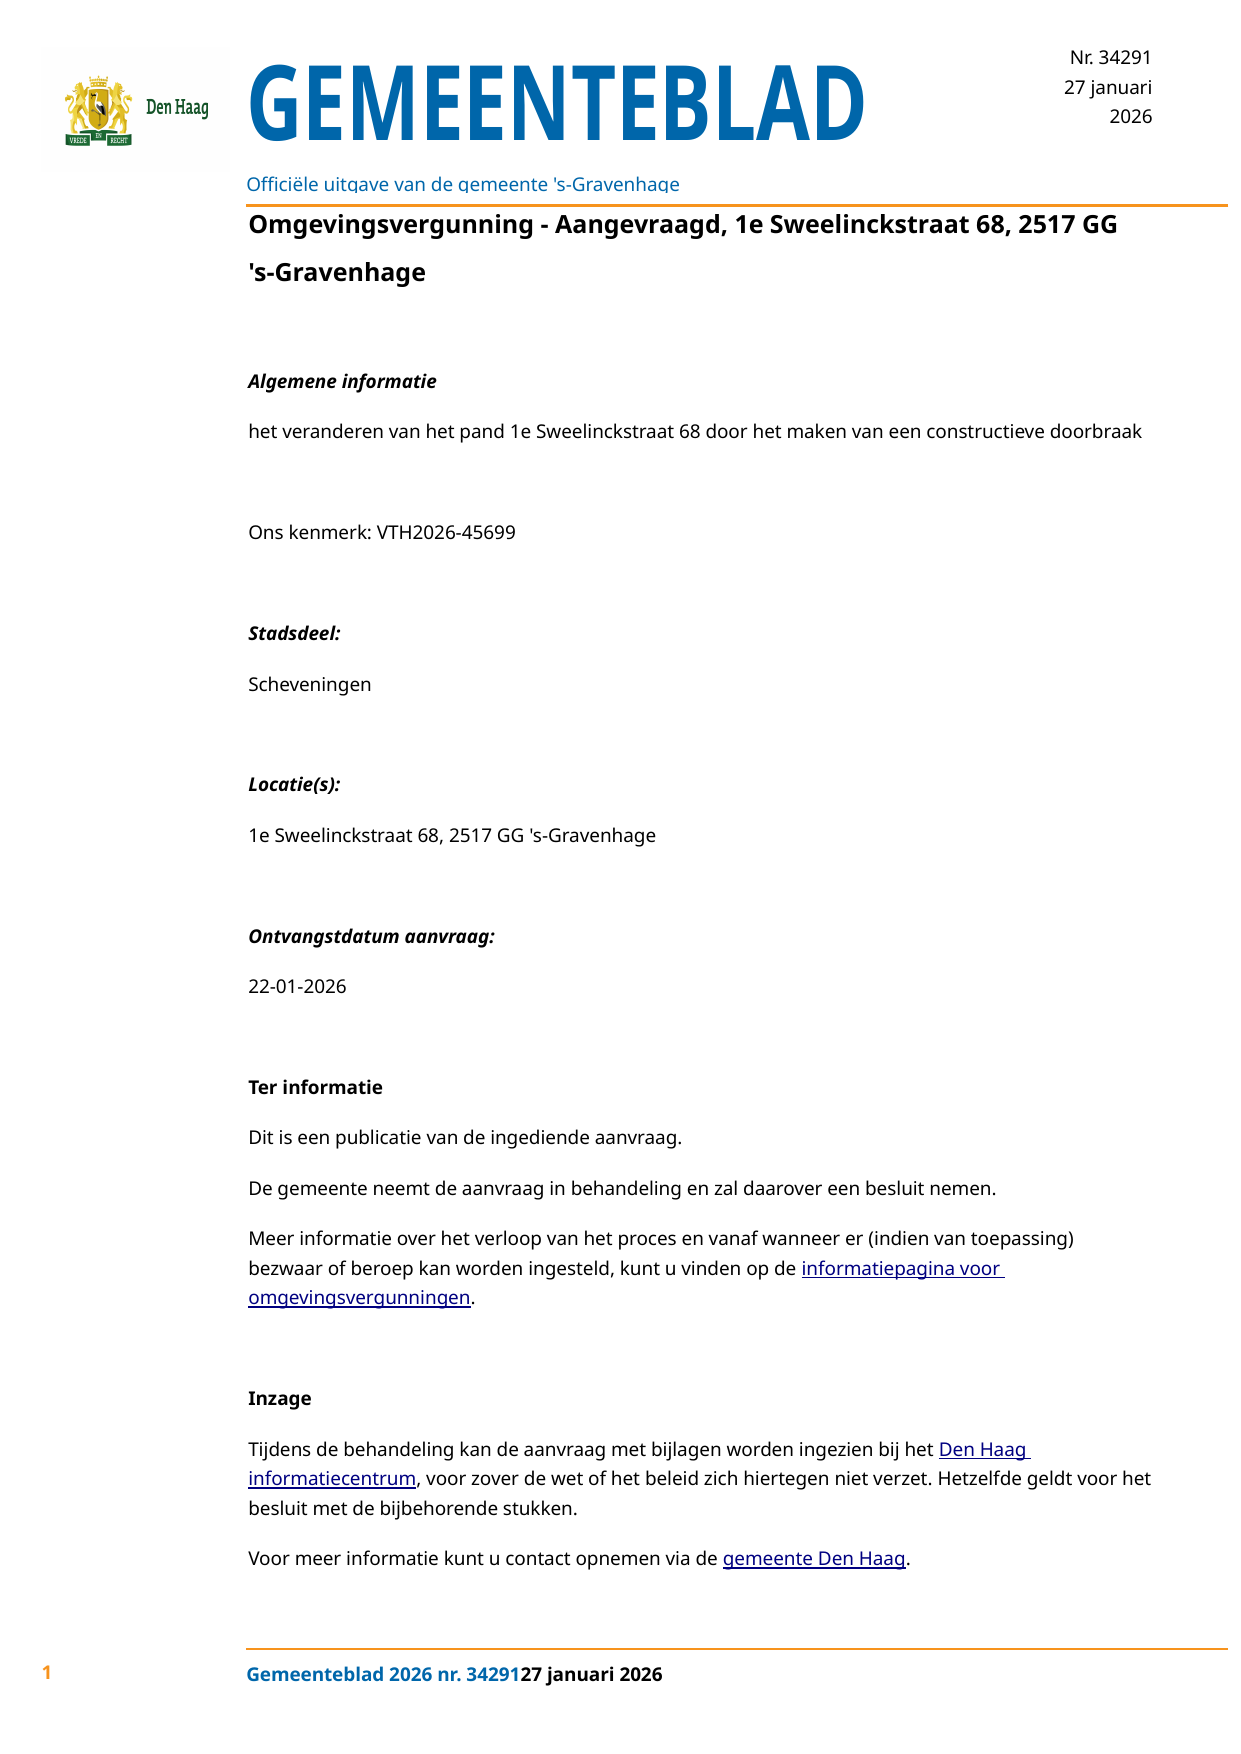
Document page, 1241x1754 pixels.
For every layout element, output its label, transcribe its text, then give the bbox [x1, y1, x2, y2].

text Ontvangstdatum aanvraag: [248, 923, 1152, 949]
text Inzage [248, 1385, 1152, 1411]
text Ter informatie [248, 1074, 1152, 1100]
text Locatie(s): [248, 772, 1152, 797]
text Stadsdeel: [248, 620, 1152, 646]
text Ons kenmerk: VTH2026-45699 [248, 519, 1152, 545]
text 22-01-2026 [248, 973, 1152, 999]
text Algemene informatie [248, 368, 1152, 394]
text Dit is een publicatie van de ingediende aanvraag. [248, 1124, 1152, 1150]
text De gemeente neemt de aanvraag in behandeling en zal daarover een besluit nemen. [248, 1175, 1152, 1201]
picture [41, 47, 231, 172]
text Omgevingsvergunning - Aangevraagd, 1e Sweelinckstraat 68, 2517 GG 's-Gravenhage [248, 207, 1152, 288]
text Scheveningen [248, 671, 1152, 697]
text Tijdens de behandeling kan de aanvraag met bijlagen worden ingezien bij het Den Haag informatiecentrum, voor zover de wet of het beleid zich hiertegen niet verzet. Hetzelfde geldt voor het besluit met de bijbehorende stukken. [248, 1436, 1152, 1521]
text 1e Sweelinckstraat 68, 2517 GG 's-Gravenhage [248, 822, 1152, 848]
text het veranderen van het pand 1e Sweelinckstraat 68 door het maken van een constructieve doorbraak [248, 419, 1152, 444]
text Voor meer informatie kunt u contact opnemen via de gemeente Den Haag. [248, 1545, 1152, 1571]
text Meer informatie over het verloop van het proces en vanaf wanneer er (indien van toepassing) bezwaar of beroep kan worden ingesteld, kunt u vinden op de informatiepagina voor omgevingsvergunningen. [248, 1225, 1152, 1310]
